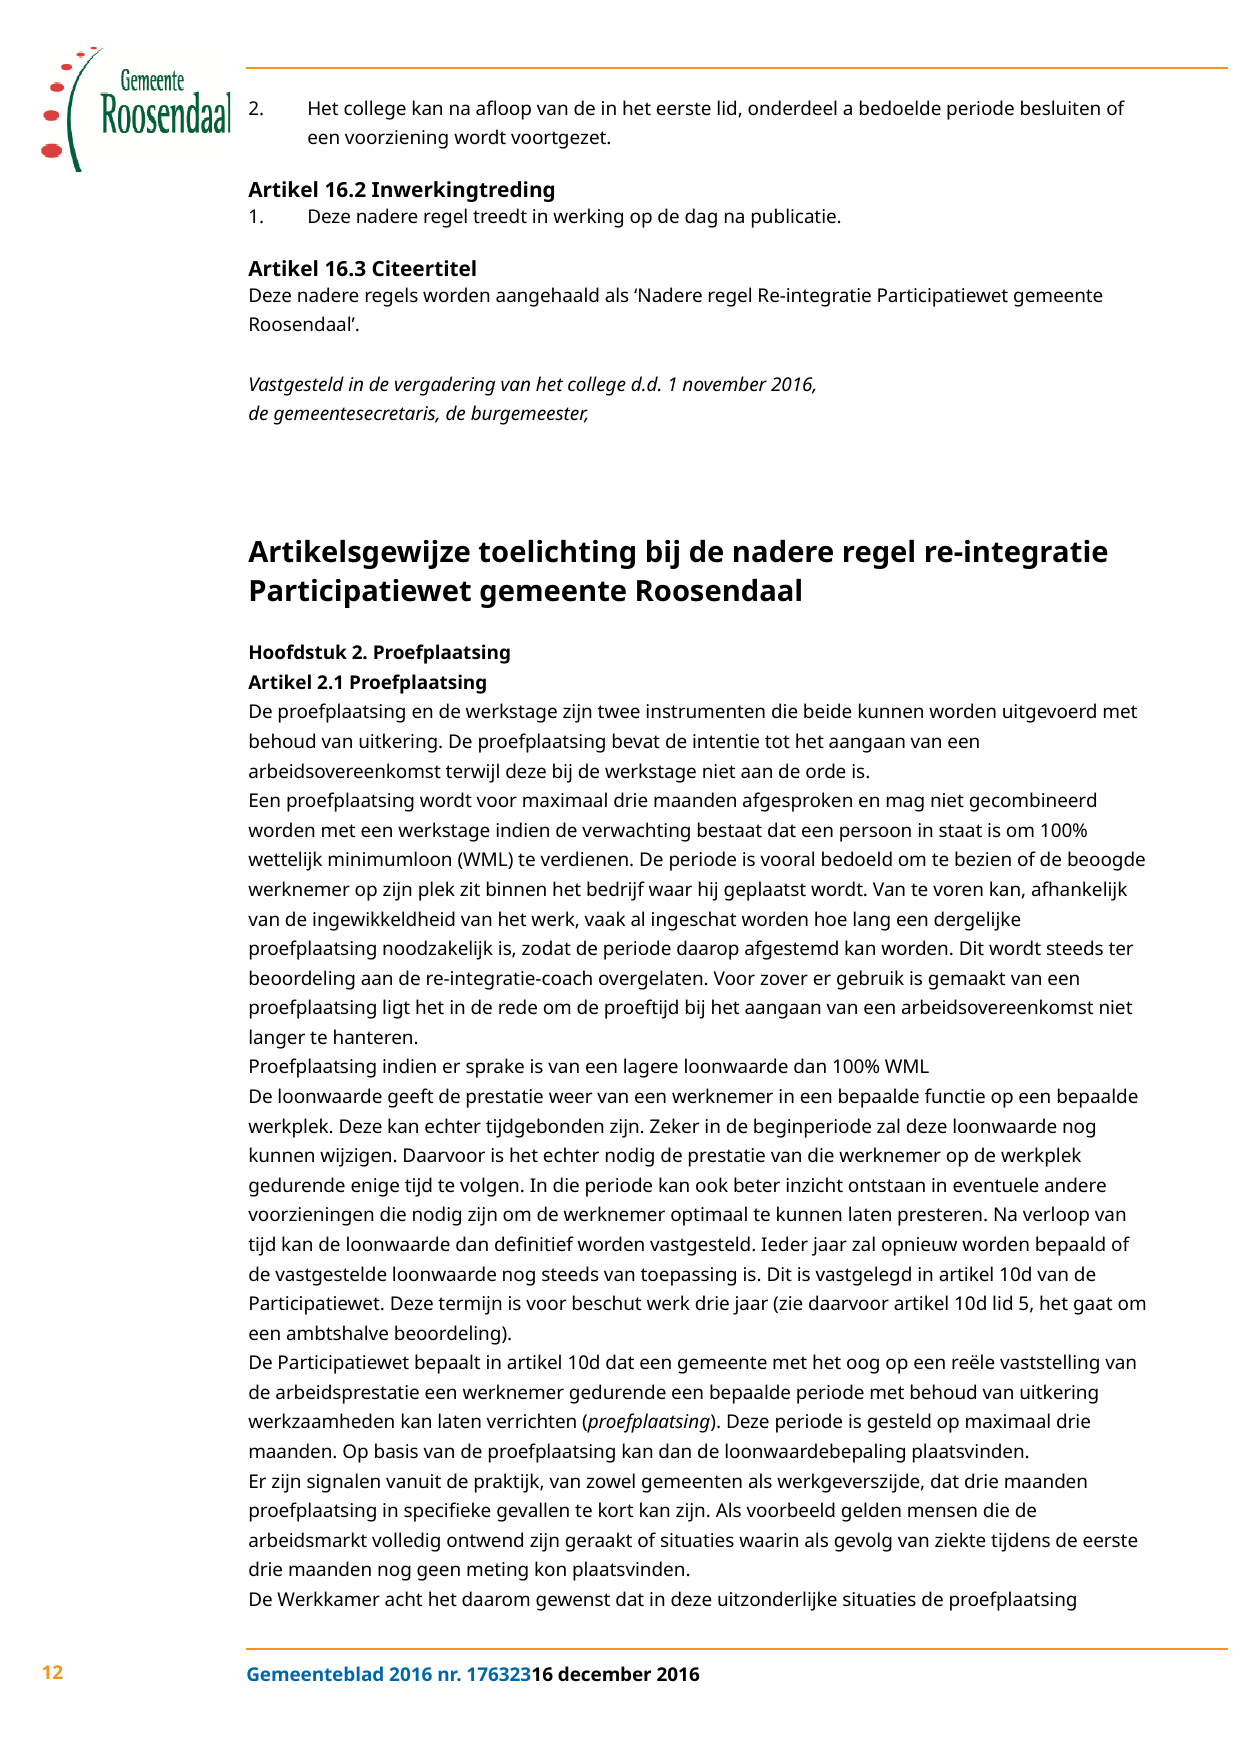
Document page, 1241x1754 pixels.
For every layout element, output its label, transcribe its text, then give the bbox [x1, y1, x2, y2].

text De Participatiewet bepaalt in artikel 10d dat een gemeente met het oog op een reële vaststelling van de arbeidsprestatie een werknemer gedurende een bepaalde periode met behoud van uitkering werkzaamheden kan laten verrichten (proefplaatsing). Deze periode is gesteld op maximaal drie maanden. Op basis van de proefplaatsing kan dan de loonwaardebepaling plaatsvinden. [248, 1349, 1152, 1464]
text Artikel 16.3 Citeertitel [248, 254, 1152, 282]
text Proefplaatsing indien er sprake is van een lagere loonwaarde dan 100% WML [248, 1054, 1152, 1079]
text Artikel 2.1 Proefplaatsing [248, 669, 1152, 695]
picture [41, 47, 231, 172]
text Deze nadere regels worden aangehaald als ‘Nadere regel Re-integratie Participatiewet gemeente Roosendaal’. [248, 282, 1152, 337]
text Vastgesteld in de vergadering van het college d.d. 1 november 2016, [248, 371, 1152, 397]
text Hoofdstuk 2. Proefplaatsing [248, 639, 1152, 665]
text de gemeentesecretaris, de burgemeester, [248, 400, 1152, 426]
text De proefplaatsing en de werkstage zijn twee instrumenten die beide kunnen worden uitgevoerd met behoud van uitkering. De proefplaatsing bevat de intentie tot het aangaan van een arbeidsovereenkomst terwijl deze bij de werkstage niet aan de orde is. [248, 699, 1152, 783]
text Er zijn signalen vanuit de praktijk, van zowel gemeenten als werkgeverszijde, dat drie maanden proefplaatsing in specifieke gevallen te kort kan zijn. Als voorbeeld gelden mensen die de arbeidsmarkt volledig ontwend zijn geraakt of situaties waarin als gevolg van ziekte tijdens de eerste drie maanden nog geen meting kon plaatsvinden. [248, 1468, 1152, 1582]
text Een proefplaatsing wordt voor maximaal drie maanden afgesproken en mag niet gecombineerd worden met een werkstage indien de verwachting bestaat dat een persoon in staat is om 100% wettelijk minimumloon (WML) te verdienen. De periode is vooral bedoeld om te bezien of de beoogde werknemer op zijn plek zit binnen het bedrijf waar hij geplaatst wordt. Van te voren kan, afhankelijk van de ingewikkeldheid van het werk, vaak al ingeschat worden hoe lang een dergelijke proefplaatsing noodzakelijk is, zodat de periode daarop afgestemd kan worden. Dit wordt steeds ter beoordeling aan de re-integratie-coach overgelaten. Voor zover er gebruik is gemaakt van een proefplaatsing ligt het in de rede om de proeftijd bij het aangaan van een arbeidsovereenkomst niet langer te hanteren. [248, 787, 1152, 1050]
text De loonwaarde geeft de prestatie weer van een werknemer in een bepaalde functie op een bepaalde werkplek. Deze kan echter tijdgebonden zijn. Zeker in de beginperiode zal deze loonwaarde nog kunnen wijzigen. Daarvoor is het echter nodig de prestatie van die werknemer op de werkplek gedurende enige tijd te volgen. In die periode kan ook beter inzicht ontstaan in eventuele andere voorzieningen die nodig zijn om de werknemer optimaal te kunnen laten presteren. Na verloop van tijd kan de loonwaarde dan definitief worden vastgesteld. Ieder jaar zal opnieuw worden bepaald of de vastgestelde loonwaarde nog steeds van toepassing is. Dit is vastgelegd in artikel 10d van de Participatiewet. Deze termijn is voor beschut werk drie jaar (zie daarvoor artikel 10d lid 5, het gaat om een ambtshalve beoordeling). [248, 1083, 1152, 1346]
list Het college kan na afloop van de in het eerste lid, onderdeel a bedoelde periode besluiten of een voorziening wordt voortgezet. [248, 95, 1152, 150]
text Artikel 16.2 Inwerkingtreding [248, 175, 1152, 203]
text De Werkkamer acht het daarom gewenst dat in deze uitzonderlijke situaties de proefplaatsing [248, 1586, 1152, 1612]
list Deze nadere regel treedt in werking op de dag na publicatie. [248, 203, 1152, 229]
text Artikelsgewijze toelichting bij de nadere regel re-integratie Participatiewet gemeente Roosendaal [248, 531, 1152, 610]
